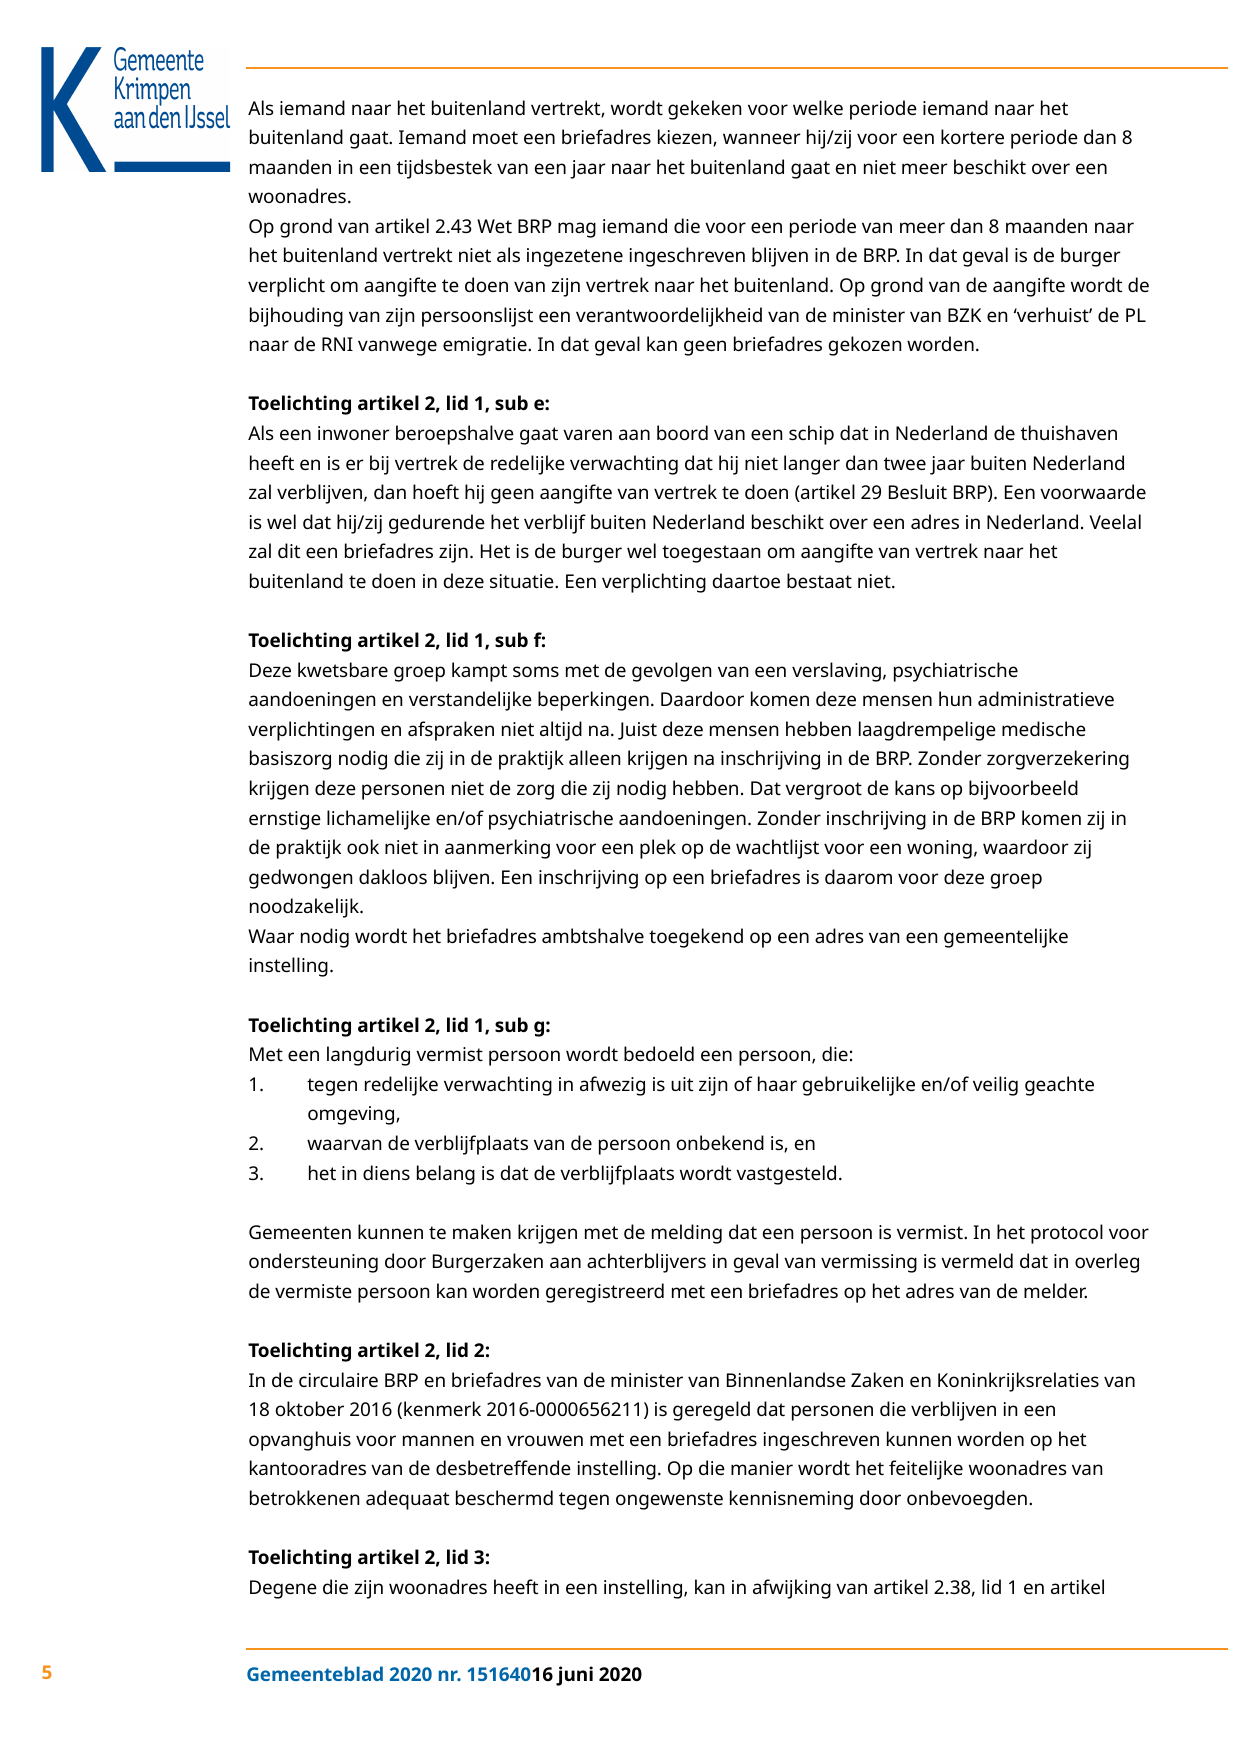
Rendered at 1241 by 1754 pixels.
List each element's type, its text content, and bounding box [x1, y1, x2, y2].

text Met een langdurig vermist persoon wordt bedoeld een persoon, die: [248, 1041, 1152, 1067]
text Op grond van artikel 2.43 Wet BRP mag iemand die voor een periode van meer dan 8 maanden naar het buitenland vertrekt niet als ingezetene ingeschreven blijven in de BRP. In dat geval is de burger verplicht om aangifte te doen van zijn vertrek naar het buitenland. Op grond van de aangifte wordt de bijhouding van zijn persoonslijst een verantwoordelijkheid van de minister van BZK en ‘verhuist’ de PL naar de RNI vanwege emigratie. In dat geval kan geen briefadres gekozen worden. [248, 213, 1152, 357]
text Deze kwetsbare groep kampt soms met de gevolgen van een verslaving, psychiatrische aandoeningen en verstandelijke beperkingen. Daardoor komen deze mensen hun administratieve verplichtingen en afspraken niet altijd na. Juist deze mensen hebben laagdrempelige medische basiszorg nodig die zij in de praktijk alleen krijgen na inschrijving in de BRP. Zonder zorgverzekering krijgen deze personen niet de zorg die zij nodig hebben. Dat vergroot de kans op bijvoorbeeld ernstige lichamelijke en/of psychiatrische aandoeningen. Zonder inschrijving in de BRP komen zij in de praktijk ook niet in aanmerking voor een plek op de wachtlijst voor een woning, waardoor zij gedwongen dakloos blijven. Een inschrijving op een briefadres is daarom voor deze groep noodzakelijk. [248, 657, 1152, 919]
text Toelichting artikel 2, lid 1, sub f: [248, 627, 1152, 653]
text Waar nodig wordt het briefadres ambtshalve toegekend op een adres van een gemeentelijke instelling. [248, 923, 1152, 978]
list het in diens belang is dat de verblijfplaats wordt vastgesteld. [248, 1160, 1152, 1186]
list tegen redelijke verwachting in afwezig is uit zijn of haar gebruikelijke en/of veilig geachte omgeving, [248, 1071, 1152, 1126]
text Toelichting artikel 2, lid 2: [248, 1337, 1152, 1363]
picture [41, 47, 231, 172]
text Toelichting artikel 2, lid 1, sub e: [248, 391, 1152, 416]
text Gemeenten kunnen te maken krijgen met de melding dat een persoon is vermist. In het protocol voor ondersteuning door Burgerzaken aan achterblijvers in geval van vermissing is vermeld dat in overleg de vermiste persoon kan worden geregistreerd met een briefadres op het adres van de melder. [248, 1219, 1152, 1304]
text Toelichting artikel 2, lid 3: [248, 1544, 1152, 1570]
text 18 oktober 2016 (kenmerk 2016-0000656211) is geregeld dat personen die verblijven in een opvanghuis voor mannen en vrouwen met een briefadres ingeschreven kunnen worden op het kantooradres van de desbetreffende instelling. Op die manier wordt het feitelijke woonadres van betrokkenen adequaat beschermd tegen ongewenste kennisneming door onbevoegden. [248, 1396, 1152, 1511]
text Toelichting artikel 2, lid 1, sub g: [248, 1012, 1152, 1038]
text In de circulaire BRP en briefadres van de minister van Binnenlandse Zaken en Koninkrijksrelaties van [248, 1367, 1152, 1393]
text Degene die zijn woonadres heeft in een instelling, kan in afwijking van artikel 2.38, lid 1 en artikel [248, 1574, 1152, 1600]
text Als iemand naar het buitenland vertrekt, wordt gekeken voor welke periode iemand naar het buitenland gaat. Iemand moet een briefadres kiezen, wanneer hij/zij voor een kortere periode dan 8 maanden in een tijdsbestek van een jaar naar het buitenland gaat en niet meer beschikt over een woonadres. [248, 95, 1152, 209]
list waarvan de verblijfplaats van de persoon onbekend is, en [248, 1130, 1152, 1156]
text Als een inwoner beroepshalve gaat varen aan boord van een schip dat in Nederland de thuishaven heeft en is er bij vertrek de redelijke verwachting dat hij niet langer dan twee jaar buiten Nederland zal verblijven, dan hoeft hij geen aangifte van vertrek te doen (artikel 29 Besluit BRP). Een voorwaarde is wel dat hij/zij gedurende het verblijf buiten Nederland beschikt over een adres in Nederland. Veelal zal dit een briefadres zijn. Het is de burger wel toegestaan om aangifte van vertrek naar het buitenland te doen in deze situatie. Een verplichting daartoe bestaat niet. [248, 420, 1152, 594]
